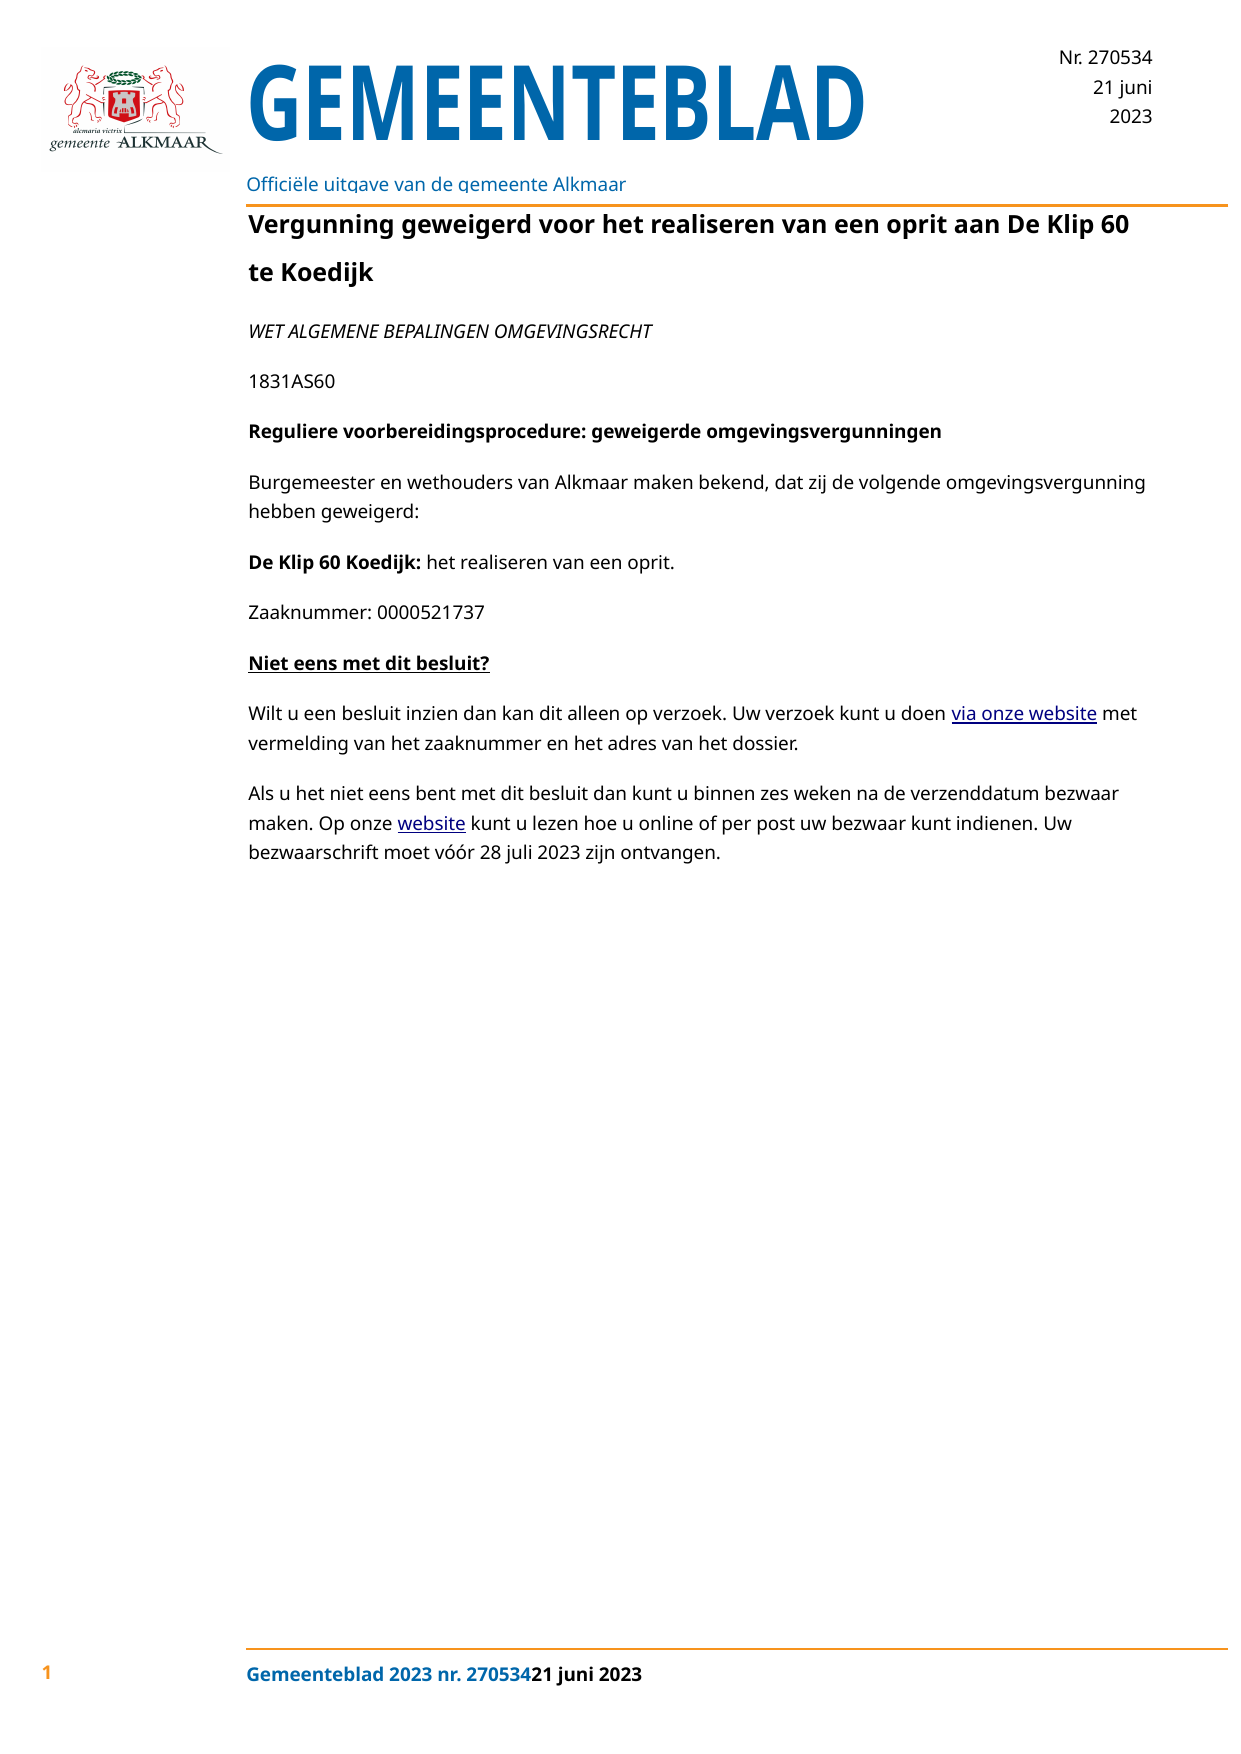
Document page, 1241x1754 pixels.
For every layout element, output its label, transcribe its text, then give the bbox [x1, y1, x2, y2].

text Reguliere voorbereidingsprocedure: geweigerde omgevingsvergunningen [248, 419, 1152, 444]
text Als u het niet eens bent met dit besluit dan kunt u binnen zes weken na de verzenddatum bezwaar maken. Op onze website kunt u lezen hoe u online of per post uw bezwaar kunt indienen. Uw bezwaarschrift moet vóór 28 juli 2023 zijn ontvangen. [248, 780, 1152, 865]
text Burgemeester en wethouders van Alkmaar maken bekend, dat zij de volgende omgevingsvergunning hebben geweigerd: [248, 469, 1152, 524]
text 1831AS60 [248, 368, 1152, 394]
text De Klip 60 Koedijk: het realiseren van een oprit. [248, 549, 1152, 575]
text Niet eens met dit besluit? [248, 650, 1152, 676]
picture [41, 47, 231, 172]
text WET ALGEMENE BEPALINGEN OMGEVINGSRECHT [248, 318, 1152, 344]
text Zaaknummer: 0000521737 [248, 599, 1152, 625]
text Vergunning geweigerd voor het realiseren van een oprit aan De Klip 60 te Koedijk [248, 207, 1152, 288]
text Wilt u een besluit inzien dan kan dit alleen op verzoek. Uw verzoek kunt u doen via onze website met vermelding van het zaaknummer en het adres van het dossier. [248, 700, 1152, 756]
